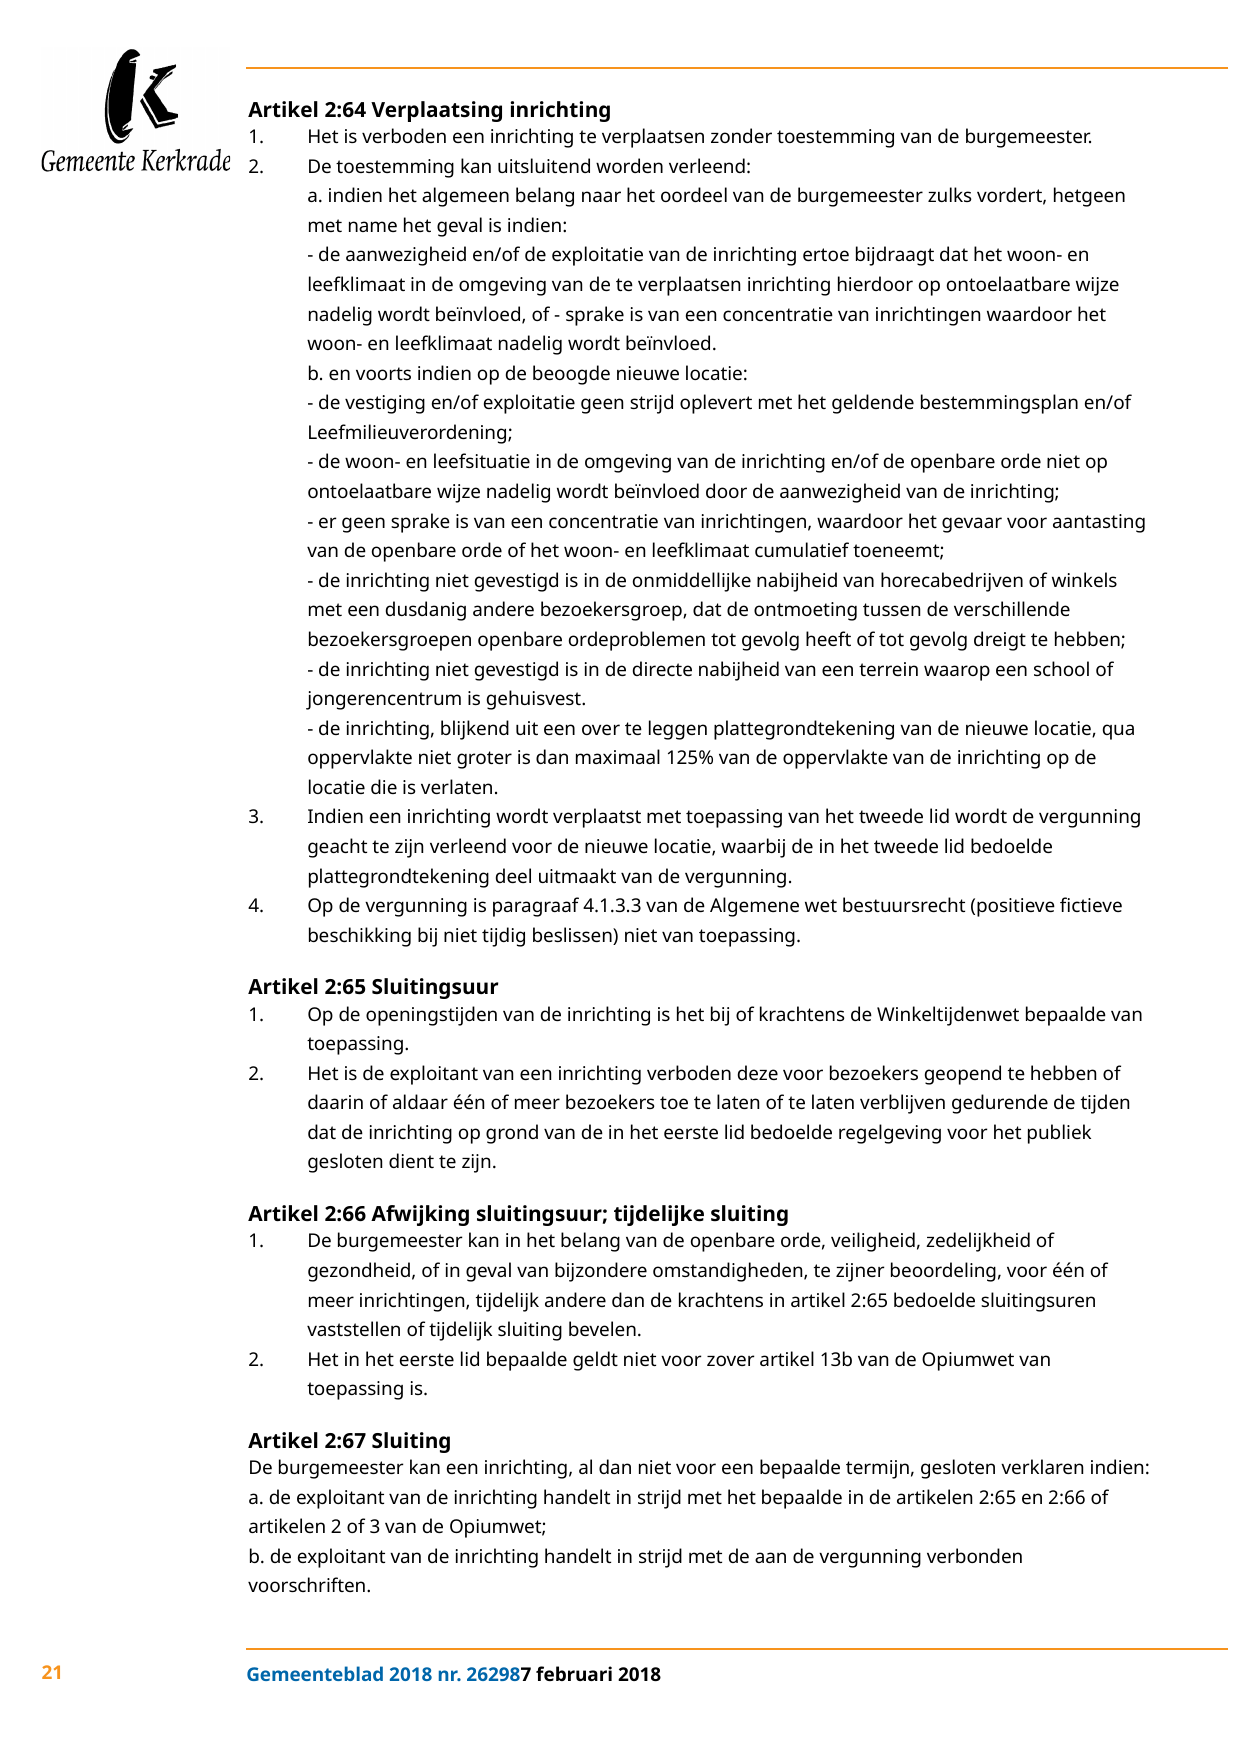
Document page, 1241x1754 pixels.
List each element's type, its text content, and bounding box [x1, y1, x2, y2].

list - de inrichting niet gevestigd is in de onmiddellijke nabijheid van horecabedrijven of winkels met een dusdanig andere bezoekersgroep, dat de ontmoeting tussen de verschillende bezoekersgroepen openbare ordeproblemen tot gevolg heeft of tot gevolg dreigt te hebben; [248, 567, 1152, 652]
list - de vestiging en/of exploitatie geen strijd oplevert met het geldende bestemmingsplan en/of Leefmilieuverordening; [248, 389, 1152, 445]
list Op de vergunning is paragraaf 4.1.3.3 van de Algemene wet bestuursrecht (positieve fictieve beschikking bij niet tijdig beslissen) niet van toepassing. [248, 892, 1152, 948]
list Indien een inrichting wordt verplaatst met toepassing van het tweede lid wordt de vergunning geacht te zijn verleend voor de nieuwe locatie, waarbij de in het tweede lid bedoelde plattegrondtekening deel uitmaakt van de vergunning. [248, 804, 1152, 888]
list b. en voorts indien op de beoogde nieuwe locatie: [248, 360, 1152, 386]
text Artikel 2:65 Sluitingsuur [248, 972, 1152, 1001]
list - de aanwezigheid en/of de exploitatie van de inrichting ertoe bijdraagt dat het woon- en leefklimaat in de omgeving van de te verplaatsen inrichting hierdoor op ontoelaatbare wijze nadelig wordt beïnvloed, of - sprake is van een concentratie van inrichtingen waardoor het woon- en leefklimaat nadelig wordt beïnvloed. [248, 242, 1152, 356]
text Artikel 2:66 Afwijking sluitingsuur; tijdelijke sluiting [248, 1199, 1152, 1228]
text Artikel 2:64 Verplaatsing inrichting [248, 95, 1152, 123]
text De burgemeester kan een inrichting, al dan niet voor een bepaalde termijn, gesloten verklaren indien: [248, 1454, 1152, 1480]
text Artikel 2:67 Sluiting [248, 1426, 1152, 1454]
list - de woon- en leefsituatie in de omgeving van de inrichting en/of de openbare orde niet op ontoelaatbare wijze nadelig wordt beïnvloed door de aanwezigheid van de inrichting; [248, 449, 1152, 504]
list Het is de exploitant van een inrichting verboden deze voor bezoekers geopend te hebben of daarin of aldaar één of meer bezoekers toe te laten of te laten verblijven gedurende de tijden dat de inrichting op grond van de in het eerste lid bedoelde regelgeving voor het publiek gesloten dient te zijn. [248, 1060, 1152, 1174]
list Het in het eerste lid bepaalde geldt niet voor zover artikel 13b van de Opiumwet van toepassing is. [248, 1346, 1152, 1401]
text a. de exploitant van de inrichting handelt in strijd met het bepaalde in de artikelen 2:65 en 2:66 of artikelen 2 of 3 van de Opiumwet; [248, 1484, 1152, 1539]
text b. de exploitant van de inrichting handelt in strijd met de aan de vergunning verbonden voorschriften. [248, 1543, 1152, 1598]
list - de inrichting niet gevestigd is in de directe nabijheid van een terrein waarop een school of jongerencentrum is gehuisvest. [248, 656, 1152, 711]
list Het is verboden een inrichting te verplaatsen zonder toestemming van de burgemeester. [248, 123, 1152, 149]
list - de inrichting, blijkend uit een over te leggen plattegrondtekening van de nieuwe locatie, qua oppervlakte niet groter is dan maximaal 125% van de oppervlakte van de inrichting op de locatie die is verlaten. [248, 715, 1152, 800]
list De toestemming kan uitsluitend worden verleend: [248, 153, 1152, 178]
list De burgemeester kan in het belang van de openbare orde, veiligheid, zedelijkheid of gezondheid, of in geval van bijzondere omstandigheden, te zijner beoordeling, voor één of meer inrichtingen, tijdelijk andere dan de krachtens in artikel 2:65 bedoelde sluitingsuren vaststellen of tijdelijk sluiting bevelen. [248, 1228, 1152, 1342]
list Op de openingstijden van de inrichting is het bij of krachtens de Winkeltijdenwet bepaalde van toepassing. [248, 1001, 1152, 1056]
list - er geen sprake is van een concentratie van inrichtingen, waardoor het gevaar voor aantasting van de openbare orde of het woon- en leefklimaat cumulatief toeneemt; [248, 508, 1152, 563]
picture [41, 47, 231, 172]
list a. indien het algemeen belang naar het oordeel van de burgemeester zulks vordert, hetgeen met name het geval is indien: [248, 182, 1152, 238]
